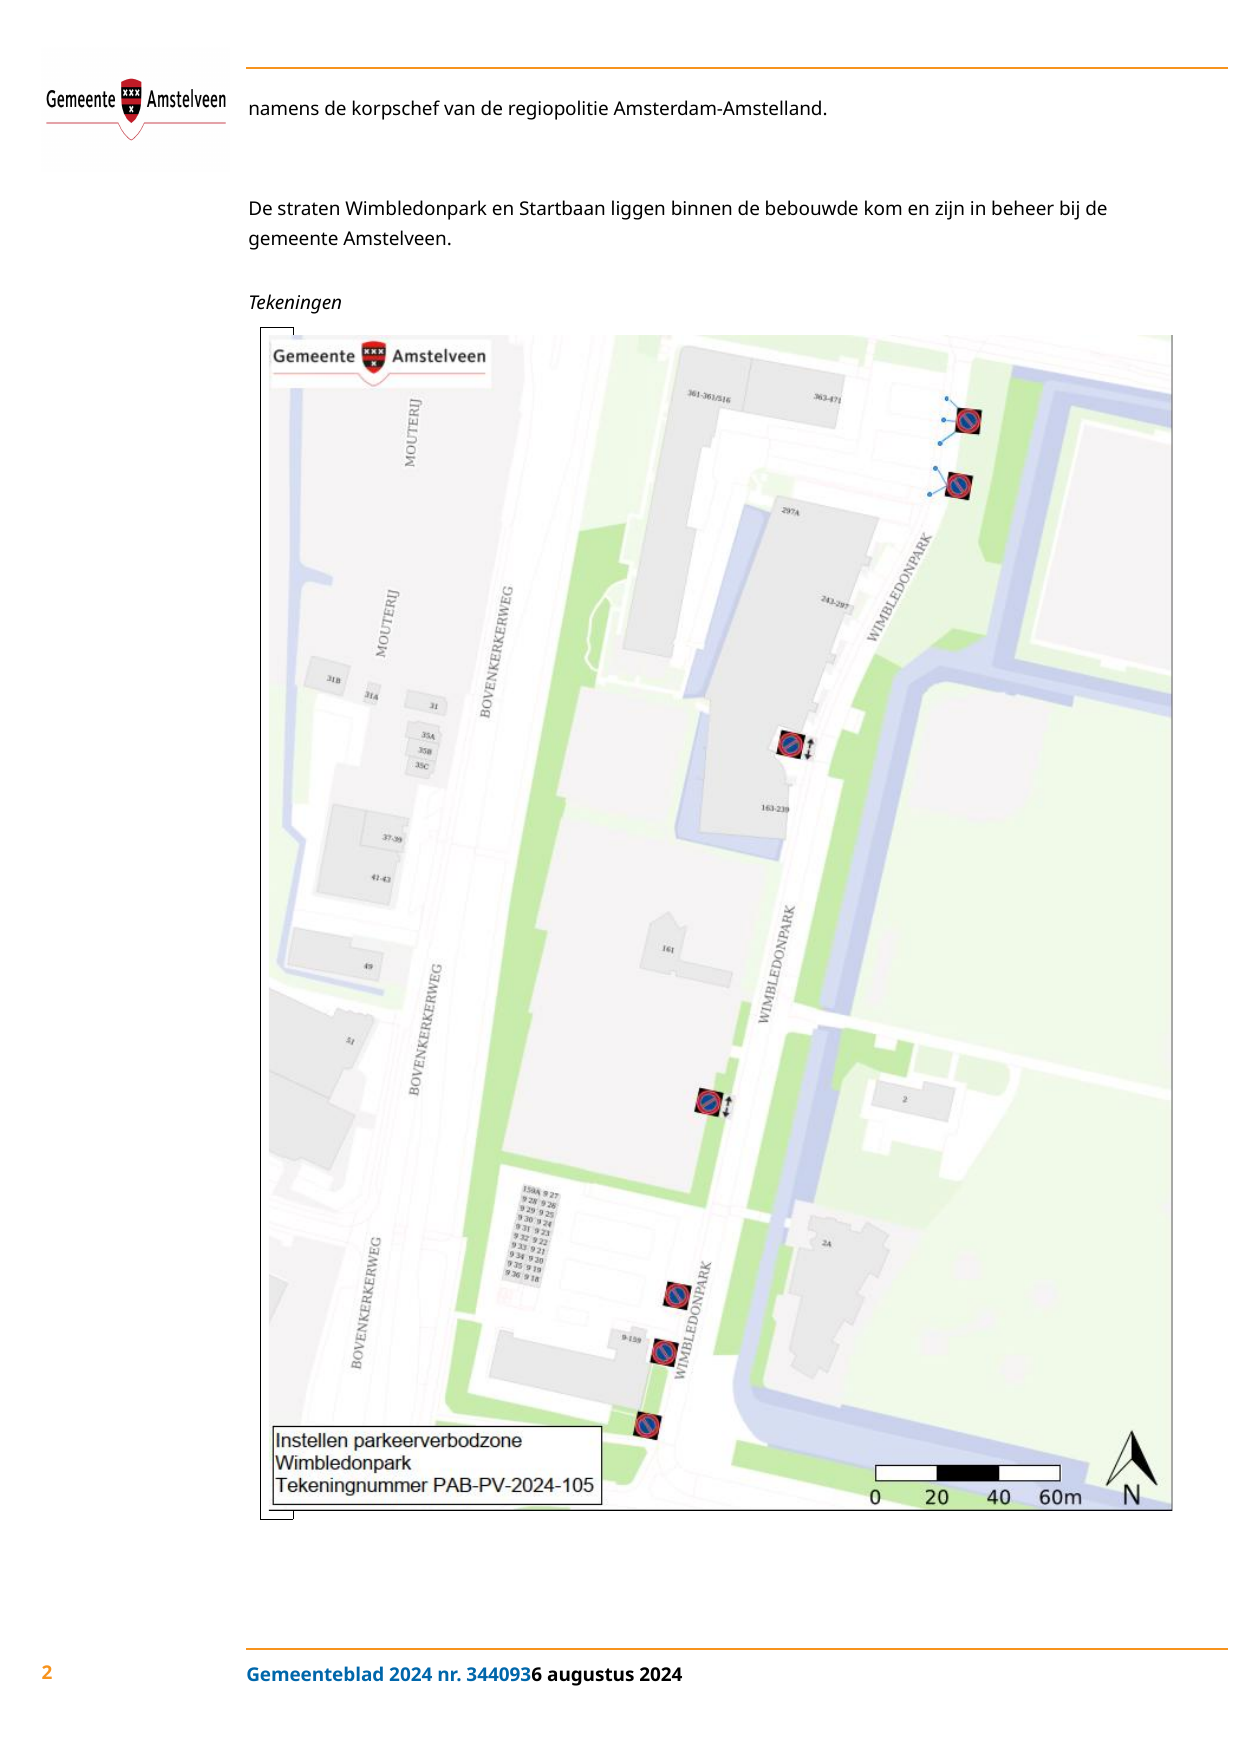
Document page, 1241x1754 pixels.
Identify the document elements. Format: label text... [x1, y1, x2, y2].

text Tekeningen [248, 289, 1152, 315]
text De straten Wimbledonpark en Startbaan liggen binnen de bebouwde kom en zijn in beheer bij de gemeente Amstelveen. [248, 196, 1152, 251]
picture [41, 47, 231, 172]
picture [268, 335, 1173, 1511]
text namens de korpschef van de regiopolitie Amsterdam-Amstelland. [248, 95, 1152, 121]
